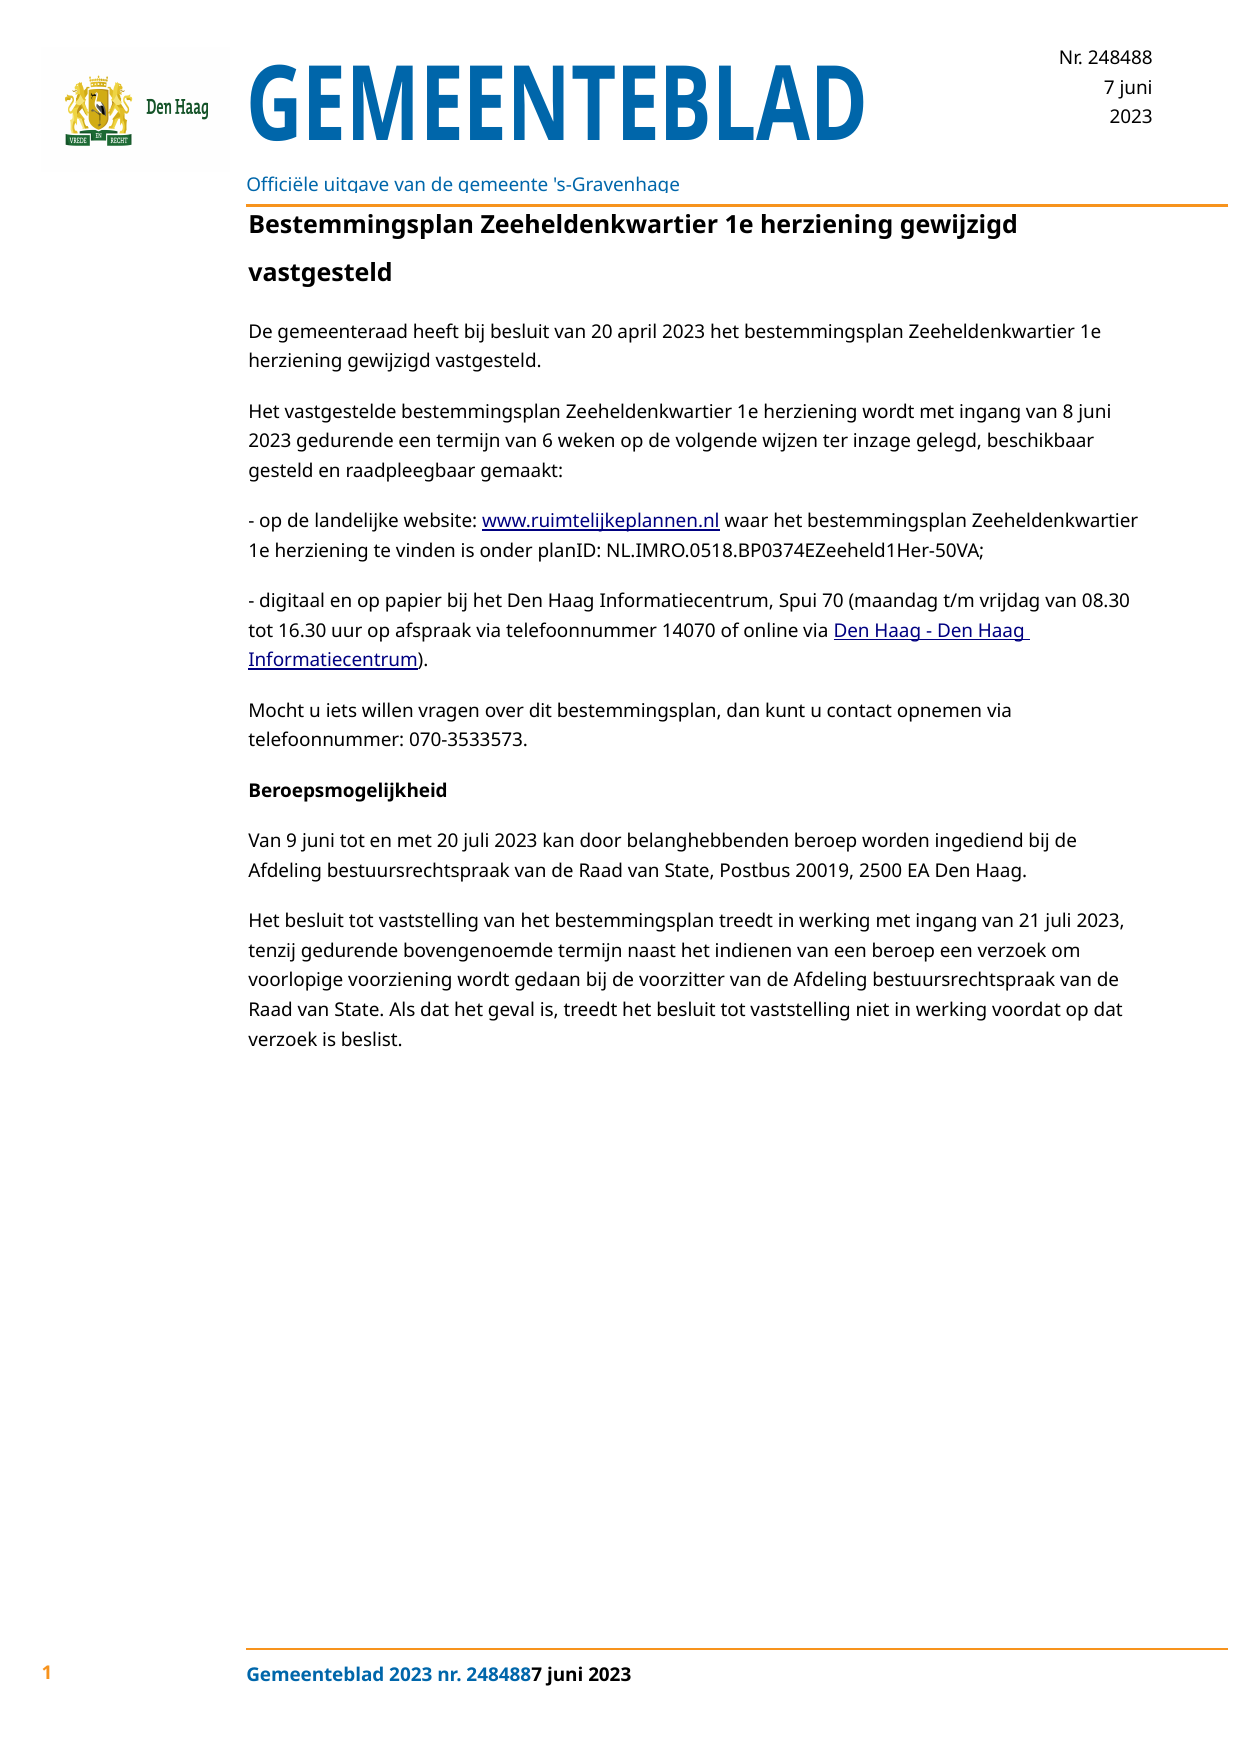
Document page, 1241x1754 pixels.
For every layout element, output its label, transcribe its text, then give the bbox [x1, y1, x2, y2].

text Van 9 juni tot en met 20 juli 2023 kan door belanghebbenden beroep worden ingediend bij de Afdeling bestuursrechtspraak van de Raad van State, Postbus 20019, 2500 EA Den Haag. [248, 827, 1152, 883]
text De gemeenteraad heeft bij besluit van 20 april 2023 het bestemmingsplan Zeeheldenkwartier 1e herziening gewijzigd vastgesteld. [248, 318, 1152, 373]
text - op de landelijke website: www.ruimtelijkeplannen.nl waar het bestemmingsplan Zeeheldenkwartier 1e herziening te vinden is onder planID: NL.IMRO.0518.BP0374EZeeheld1Her-50VA; [248, 507, 1152, 563]
text Beroepsmogelijkheid [248, 777, 1152, 803]
text Het vastgestelde bestemmingsplan Zeeheldenkwartier 1e herziening wordt met ingang van 8 juni 2023 gedurende een termijn van 6 weken op de volgende wijzen ter inzage gelegd, beschikbaar gesteld en raadpleegbaar gemaakt: [248, 398, 1152, 483]
text Het besluit tot vaststelling van het bestemmingsplan treedt in werking met ingang van 21 juli 2023, tenzij gedurende bovengenoemde termijn naast het indienen van een beroep een verzoek om voorlopige voorziening wordt gedaan bij de voorzitter van de Afdeling bestuursrechtspraak van de Raad van State. Als dat het geval is, treedt het besluit tot vaststelling niet in werking voordat op dat verzoek is beslist. [248, 907, 1152, 1052]
text - digitaal en op papier bij het Den Haag Informatiecentrum, Spui 70 (maandag t/m vrijdag van 08.30 tot 16.30 uur op afspraak via telefoonnummer 14070 of online via Den Haag - Den Haag Informatiecentrum). [248, 587, 1152, 672]
picture [41, 47, 231, 172]
text Bestemmingsplan Zeeheldenkwartier 1e herziening gewijzigd vastgesteld [248, 207, 1152, 288]
text Mocht u iets willen vragen over dit bestemmingsplan, dan kunt u contact opnemen via telefoonnummer: 070-3533573. [248, 697, 1152, 752]
